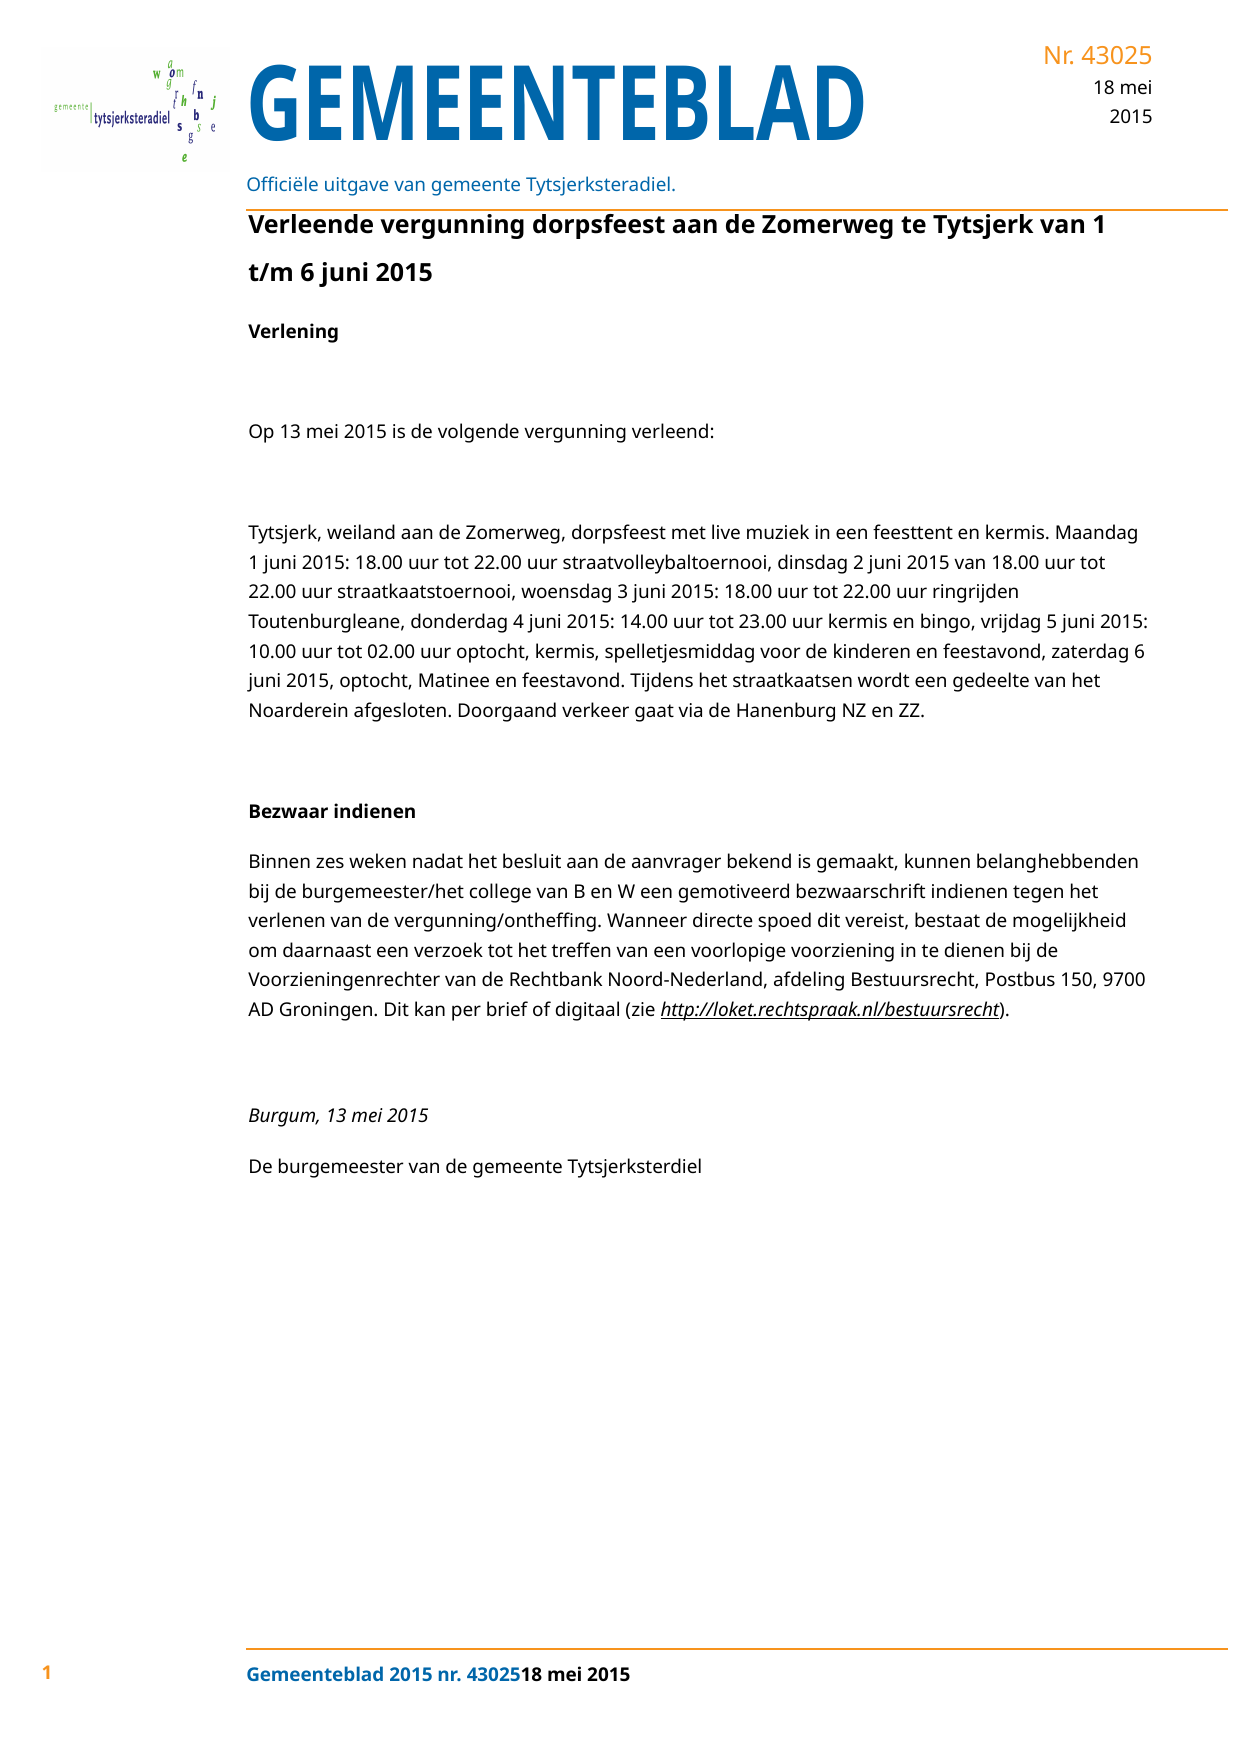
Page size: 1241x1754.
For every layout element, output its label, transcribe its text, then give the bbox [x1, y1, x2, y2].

text De burgemeester van de gemeente Tytsjerksterdiel [248, 1153, 1152, 1179]
text Tytsjerk, weiland aan de Zomerweg, dorpsfeest met live muziek in een feesttent en kermis. Maandag 1 juni 2015: 18.00 uur tot 22.00 uur straatvolleybaltoernooi, dinsdag 2 juni 2015 van 18.00 uur tot 22.00 uur straatkaatstoernooi, woensdag 3 juni 2015: 18.00 uur tot 22.00 uur ringrijden Toutenburgleane, donderdag 4 juni 2015: 14.00 uur tot 23.00 uur kermis en bingo, vrijdag 5 juni 2015: 10.00 uur tot 02.00 uur optocht, kermis, spelletjesmiddag voor de kinderen en feestavond, zaterdag 6 juni 2015, optocht, Matinee en feestavond. Tijdens het straatkaatsen wordt een gedeelte van het Noarderein afgesloten. Doorgaand verkeer gaat via de Hanenburg NZ en ZZ. [248, 519, 1152, 723]
text Bezwaar indienen [248, 798, 1152, 824]
text Burgum, 13 mei 2015 [248, 1102, 1152, 1128]
text Verleende vergunning dorpsfeest aan de Zomerweg te Tytsjerk van 1 t/m 6 juni 2015 [248, 211, 1152, 288]
text Verlening [248, 318, 1152, 344]
text Op 13 mei 2015 is de volgende vergunning ver­leend: [248, 419, 1152, 444]
text Binnen zes weken nadat het besluit aan de aanvrager bekend is gemaakt, kunnen belang­hebbenden bij de burgemeester/het college van B en W een gemotiveerd bezwaarschrift indienen tegen het verlenen van de ver­gunning/ontheffing. Wanneer directe spoed dit vereist, bestaat de mogelijkheid om daarnaast een verzoek tot het treffen van een voorlopige voorziening in te dienen bij de Voorzieningenrechter van de Rechtbank Noord-Nederland, afdeling Bestuursrecht, Postbus 150, 9700 AD Groningen. Dit kan per brief of digitaal (zie http://loket.rechtspraak.nl/bestuursrecht). [248, 848, 1152, 1022]
picture [41, 47, 231, 172]
